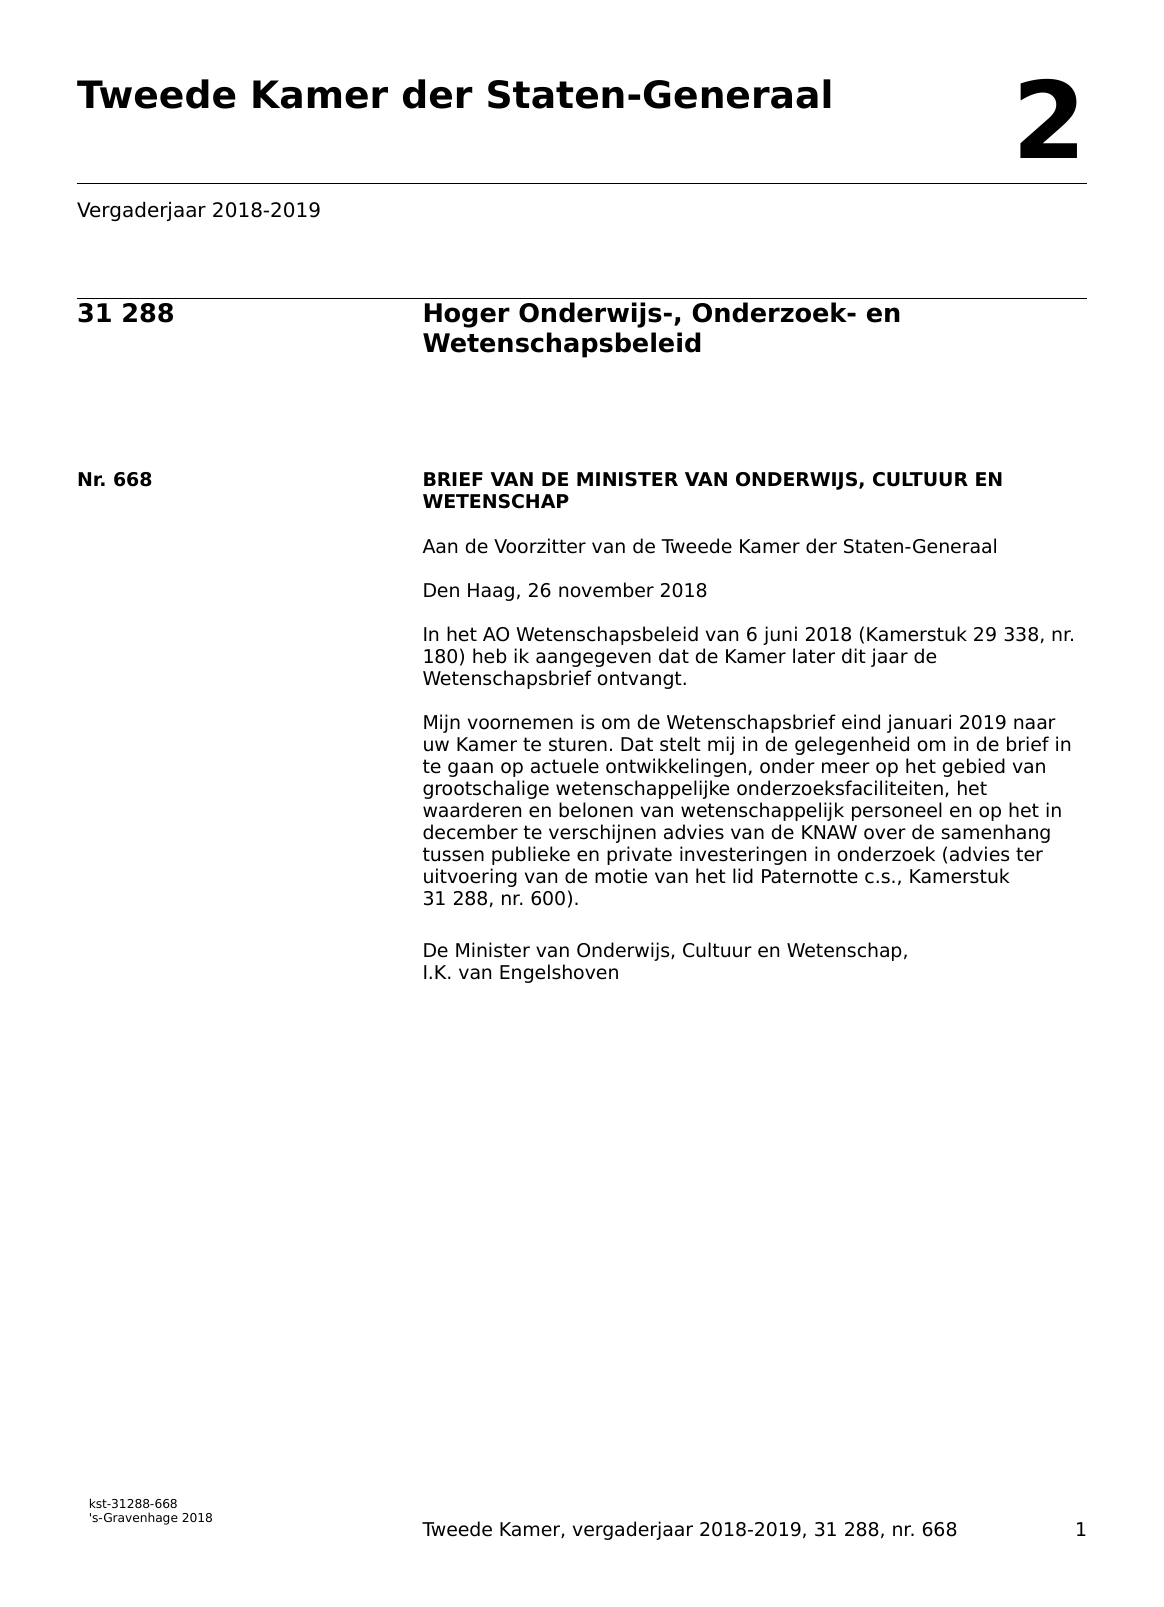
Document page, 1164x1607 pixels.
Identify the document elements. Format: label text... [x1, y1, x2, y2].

table_header 2 [886, 59, 1087, 183]
text 's-Gravenhage 2018 [88, 1511, 323, 1525]
text Den Haag, 26 november 2018 [422, 580, 1087, 602]
text Aan de Voorzitter van de Tweede Kamer der Staten-Generaal [422, 536, 1087, 557]
text De Minister van Onderwijs, Cultuur en Wetenschap, I.K. van Engelshoven [422, 940, 1087, 984]
text Mijn voornemen is om de Wetenschapsbrief eind januari 2019 naar uw Kamer te sturen. Dat stelt mij in de gelegenheid om in de brief in te gaan op actuele ontwikkelingen, onder meer op het gebied van grootschalige wetenschappelijke onderzoeksfaciliteiten, het waarderen en belonen van wetenschappelijk personeel en op het in december te verschijnen advies van de KNAW over de samenhang tussen publieke en private investeringen in onderzoek (advies ter uitvoering van de motie van het lid Paternotte c.s., Kamerstuk 31 288, nr. 600). [422, 712, 1087, 910]
text In het AO Wetenschapsbeleid van 6 juni 2018 (Kamerstuk 29 338, nr. 180) heb ik aangegeven dat de Kamer later dit jaar de Wetenschapsbrief ontvangt. [422, 624, 1087, 690]
table_cell Vergaderjaar 2018-2019 [77, 184, 1087, 298]
subtitle 31 288 Hoger Onderwijs-, Onderzoek- en Wetenschapsbeleid [77, 299, 1087, 358]
text kst-31288-668 [88, 1497, 323, 1511]
subtitle Nr. 668 BRIEF VAN DE MINISTER VAN ONDERWIJS, CULTUUR EN WETENSCHAP [77, 469, 1087, 513]
table_header Tweede Kamer der Staten-Generaal [77, 59, 886, 183]
